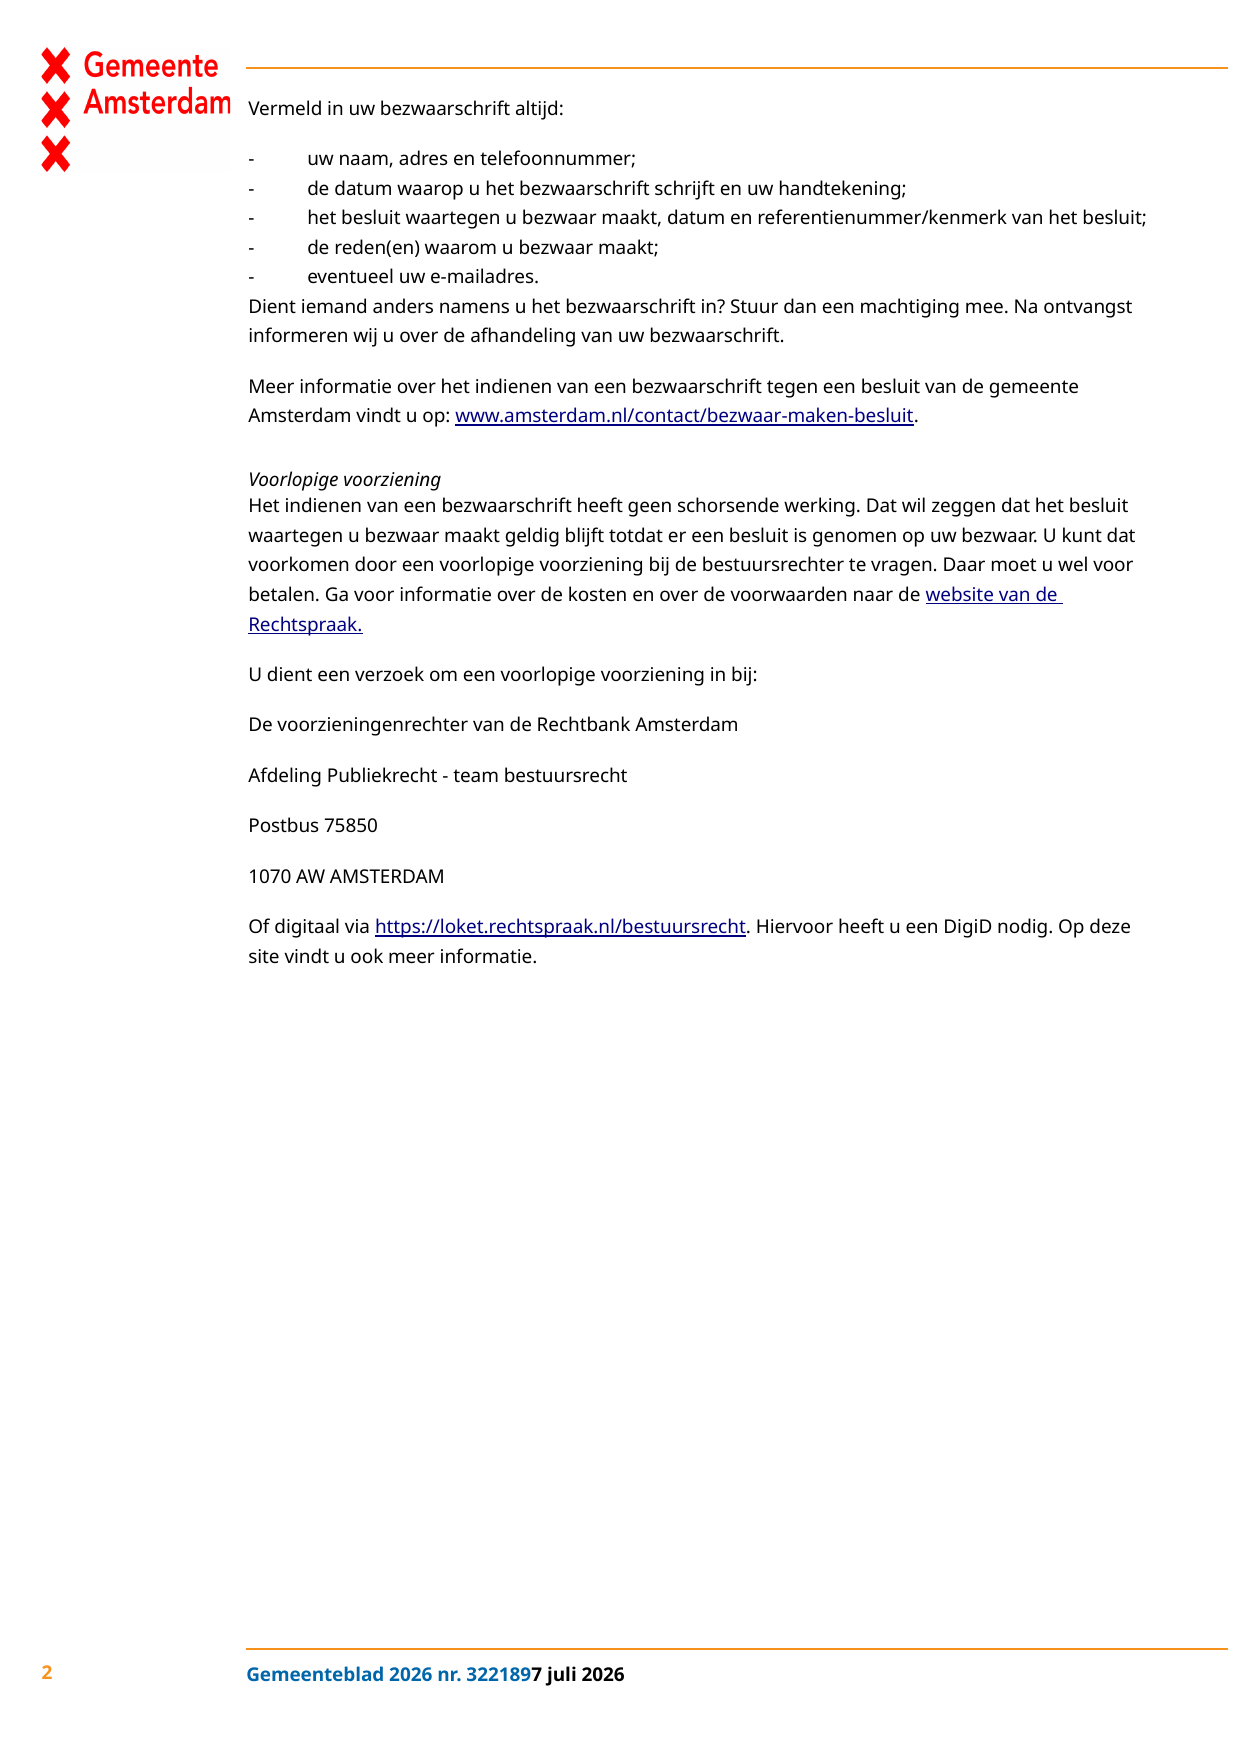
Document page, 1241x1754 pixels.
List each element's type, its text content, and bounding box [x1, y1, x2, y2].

list uw naam, adres en telefoonnummer; [248, 145, 1152, 171]
text Dient iemand anders namens u het bezwaarschrift in? Stuur dan een machtiging mee. Na ontvangst informeren wij u over de afhandeling van uw bezwaarschrift. [248, 293, 1152, 348]
list het besluit waartegen u bezwaar maakt, datum en referentienummer/kenmerk van het besluit; [248, 204, 1152, 230]
text De voorzieningenrechter van de Rechtbank Amsterdam [248, 712, 1152, 737]
text Postbus 75850 [248, 812, 1152, 838]
text Meer informatie over het indienen van een bezwaarschrift tegen een besluit van de gemeente Amsterdam vindt u op: www.amsterdam.nl/contact/bezwaar-maken-besluit. [248, 373, 1152, 428]
text Afdeling Publiekrecht - team bestuursrecht [248, 762, 1152, 788]
text Of digitaal via https://loket.rechtspraak.nl/bestuursrecht. Hiervoor heeft u een DigiD nodig. Op deze site vindt u ook meer informatie. [248, 913, 1152, 968]
text Voorlopige voorziening [248, 467, 1152, 492]
list de reden(en) waarom u bezwaar maakt; [248, 234, 1152, 260]
text Vermeld in uw bezwaarschrift altijd: [248, 95, 1152, 121]
list de datum waarop u het bezwaarschrift schrijft en uw handtekening; [248, 175, 1152, 201]
text U dient een verzoek om een voorlopige voorziening in bij: [248, 661, 1152, 687]
text Het indienen van een bezwaarschrift heeft geen schorsende werking. Dat wil zeggen dat het besluit waartegen u bezwaar maakt geldig blijft totdat er een besluit is genomen op uw bezwaar. U kunt dat voorkomen door een voorlopige voorziening bij de bestuursrechter te vragen. Daar moet u wel voor betalen. Ga voor informatie over de kosten en over de voorwaarden naar de website van de Rechtspraak. [248, 492, 1152, 636]
text 1070 AW AMSTERDAM [248, 863, 1152, 888]
picture [41, 47, 231, 172]
list eventueel uw e-mailadres. [248, 263, 1152, 289]
